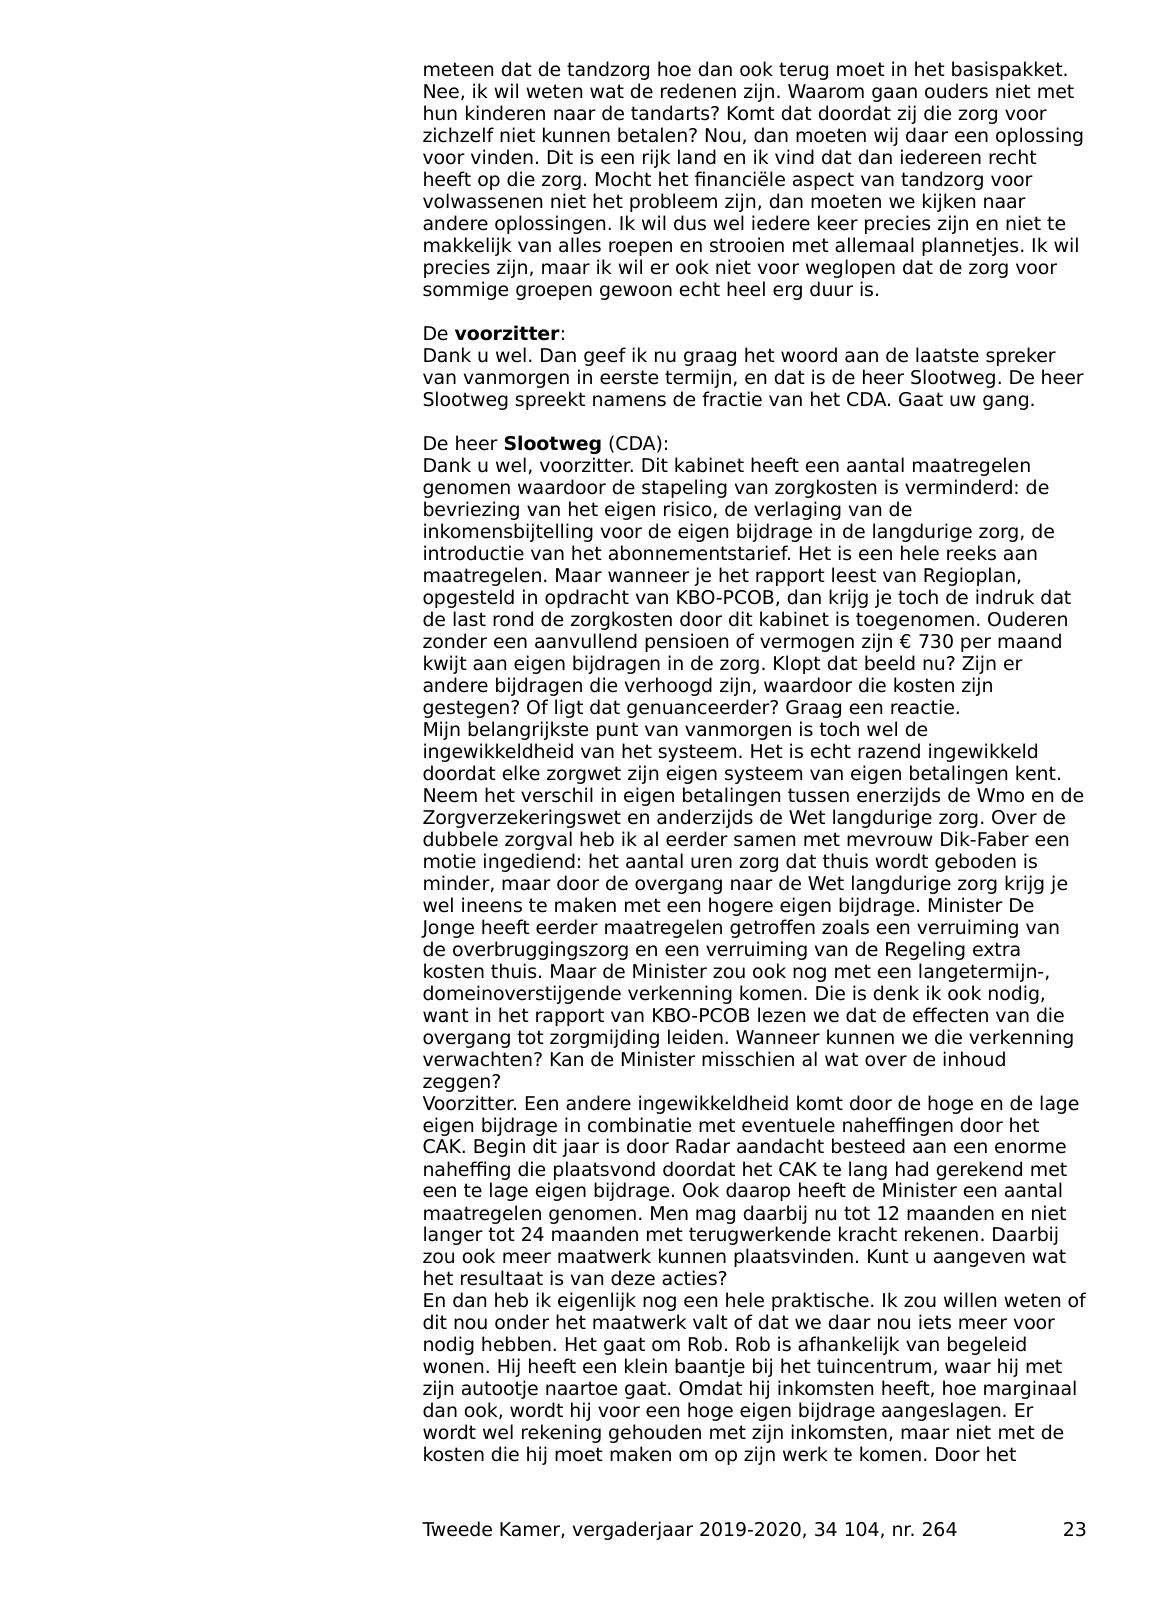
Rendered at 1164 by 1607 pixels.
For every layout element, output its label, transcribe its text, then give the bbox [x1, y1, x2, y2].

text Voorzitter. Een andere ingewikkeldheid komt door de hoge en de lage eigen bijdrage in combinatie met eventuele naheffingen door het CAK. Begin dit jaar is door Radar aandacht besteed aan een enorme naheffing die plaatsvond doordat het CAK te lang had gerekend met een te lage eigen bijdrage. Ook daarop heeft de Minister een aantal maatregelen genomen. Men mag daarbij nu tot 12 maanden en niet langer tot 24 maanden met terugwerkende kracht rekenen. Daarbij zou ook meer maatwerk kunnen plaatsvinden. Kunt u aangeven wat het resultaat is van deze acties? [422, 1092, 1087, 1290]
text De heer Slootweg (CDA): [422, 433, 1087, 455]
text En dan heb ik eigenlijk nog een hele praktische. Ik zou willen weten of dit nou onder het maatwerk valt of dat we daar nou iets meer voor nodig hebben. Het gaat om Rob. Rob is afhankelijk van begeleid wonen. Hij heeft een klein baantje bij het tuincentrum, waar hij met zijn autootje naartoe gaat. Omdat hij inkomsten heeft, hoe marginaal dan ook, wordt hij voor een hoge eigen bijdrage aangeslagen. Er wordt wel rekening gehouden met zijn inkomsten, maar niet met de kosten die hij moet maken om op zijn werk te komen. Door het [422, 1290, 1087, 1466]
text De voorzitter: [422, 323, 1087, 345]
text meteen dat de tandzorg hoe dan ook terug moet in het basispakket. Nee, ik wil weten wat de redenen zijn. Waarom gaan ouders niet met hun kinderen naar de tandarts? Komt dat doordat zij die zorg voor zichzelf niet kunnen betalen? Nou, dan moeten wij daar een oplossing voor vinden. Dit is een rijk land en ik vind dat dan iedereen recht heeft op die zorg. Mocht het financiële aspect van tandzorg voor volwassenen niet het probleem zijn, dan moeten we kijken naar andere oplossingen. Ik wil dus wel iedere keer precies zijn en niet te makkelijk van alles roepen en strooien met allemaal plannetjes. Ik wil precies zijn, maar ik wil er ook niet voor weglopen dat de zorg voor sommige groepen gewoon echt heel erg duur is. [422, 59, 1087, 301]
text Dank u wel, voorzitter. Dit kabinet heeft een aantal maatregelen genomen waardoor de stapeling van zorgkosten is verminderd: de bevriezing van het eigen risico, de verlaging van de inkomensbijtelling voor de eigen bijdrage in de langdurige zorg, de introductie van het abonnementstarief. Het is een hele reeks aan maatregelen. Maar wanneer je het rapport leest van Regioplan, opgesteld in opdracht van KBO-PCOB, dan krijg je toch de indruk dat de last rond de zorgkosten door dit kabinet is toegenomen. Ouderen zonder een aanvullend pensioen of vermogen zijn € 730 per maand kwijt aan eigen bijdragen in de zorg. Klopt dat beeld nu? Zijn er andere bijdragen die verhoogd zijn, waardoor die kosten zijn gestegen? Of ligt dat genuanceerder? Graag een reactie. [422, 455, 1087, 719]
text Dank u wel. Dan geef ik nu graag het woord aan de laatste spreker van vanmorgen in eerste termijn, en dat is de heer Slootweg. De heer Slootweg spreekt namens de fractie van het CDA. Gaat uw gang. [422, 345, 1087, 411]
text Mijn belangrijkste punt van vanmorgen is toch wel de ingewikkeldheid van het systeem. Het is echt razend ingewikkeld doordat elke zorgwet zijn eigen systeem van eigen betalingen kent. Neem het verschil in eigen betalingen tussen enerzijds de Wmo en de Zorgverzekeringswet en anderzijds de Wet langdurige zorg. Over de dubbele zorgval heb ik al eerder samen met mevrouw Dik-Faber een motie ingediend: het aantal uren zorg dat thuis wordt geboden is minder, maar door de overgang naar de Wet langdurige zorg krijg je wel ineens te maken met een hogere eigen bijdrage. Minister De Jonge heeft eerder maatregelen getroffen zoals een verruiming van de overbruggingszorg en een verruiming van de Regeling extra kosten thuis. Maar de Minister zou ook nog met een langetermijn-, domeinoverstijgende verkenning komen. Die is denk ik ook nodig, want in het rapport van KBO-PCOB lezen we dat de effecten van die overgang tot zorgmijding leiden. Wanneer kunnen we die verkenning verwachten? Kan de Minister misschien al wat over de inhoud zeggen? [422, 719, 1087, 1092]
